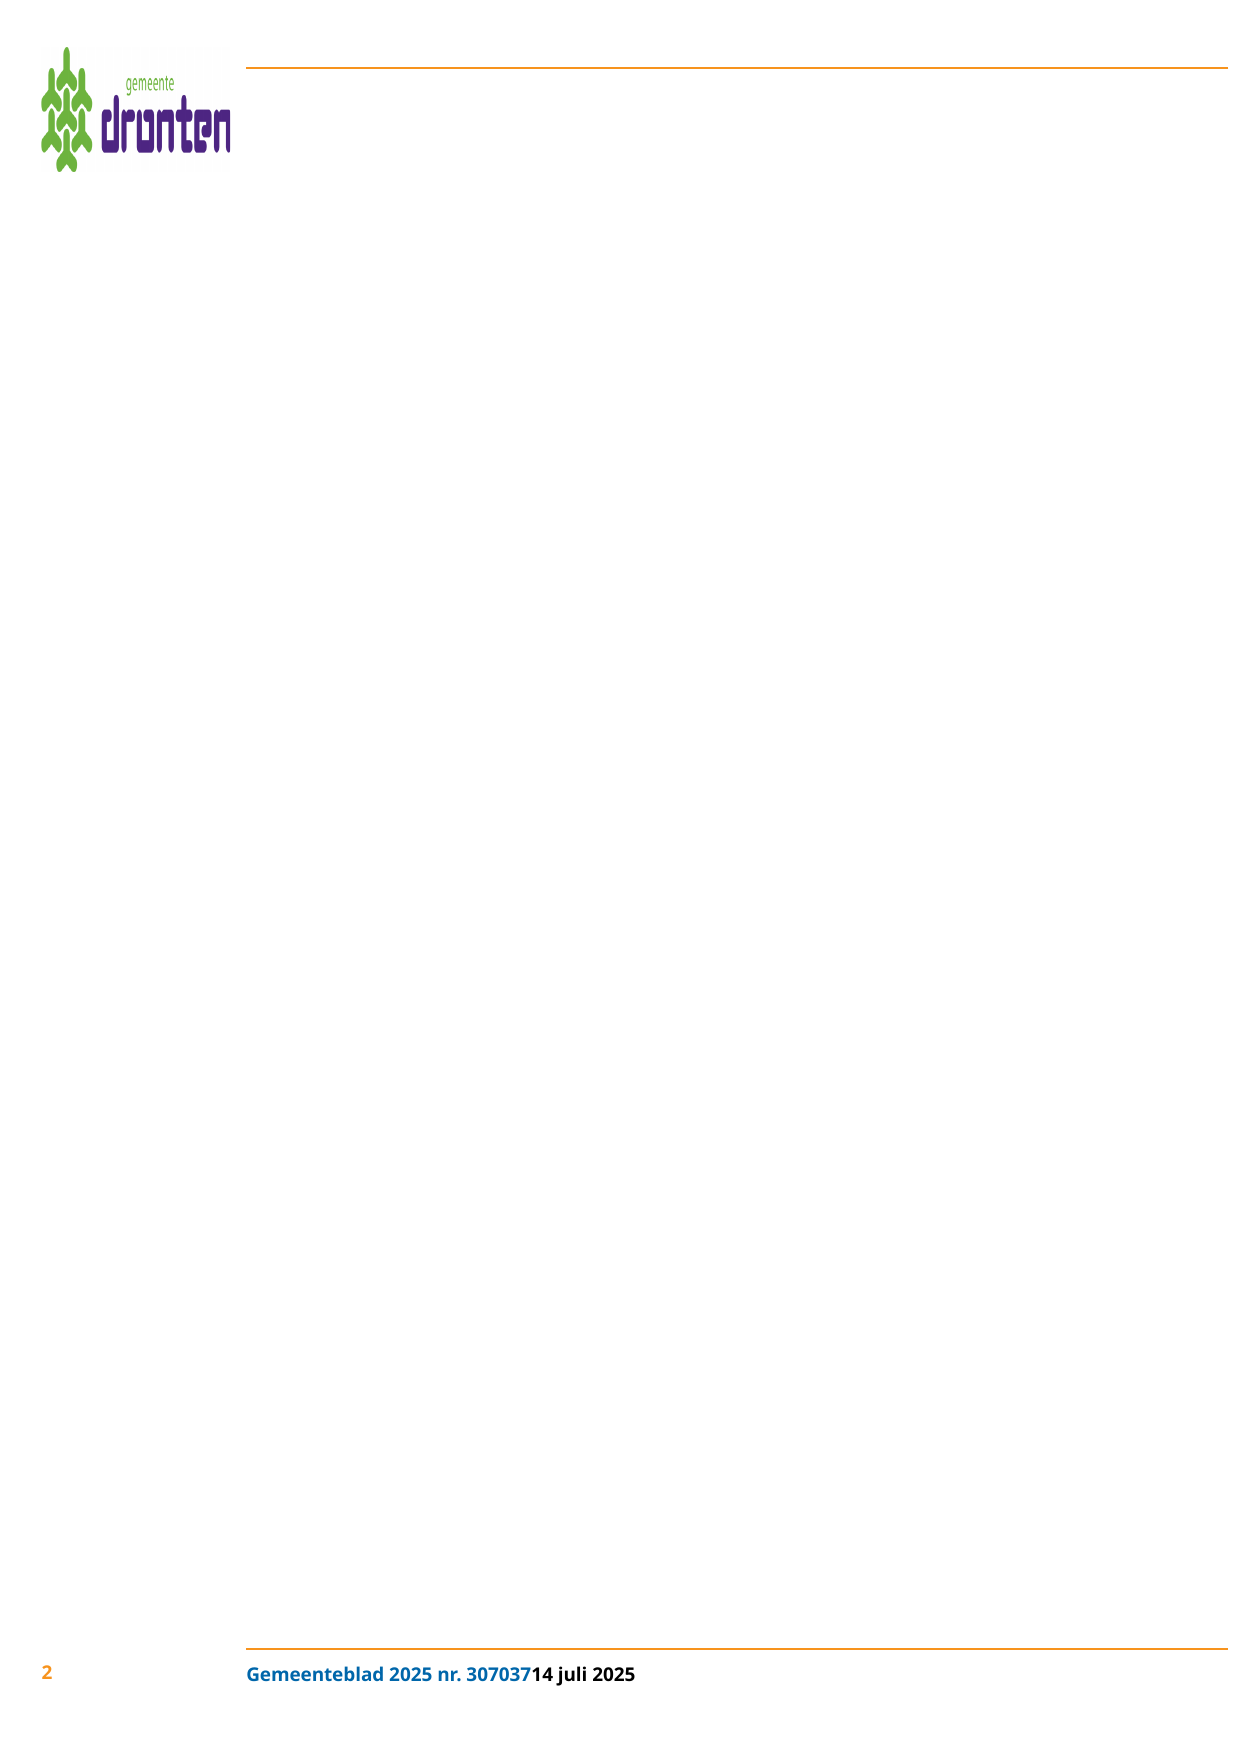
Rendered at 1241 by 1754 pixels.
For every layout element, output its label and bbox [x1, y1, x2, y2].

picture [41, 47, 231, 172]
